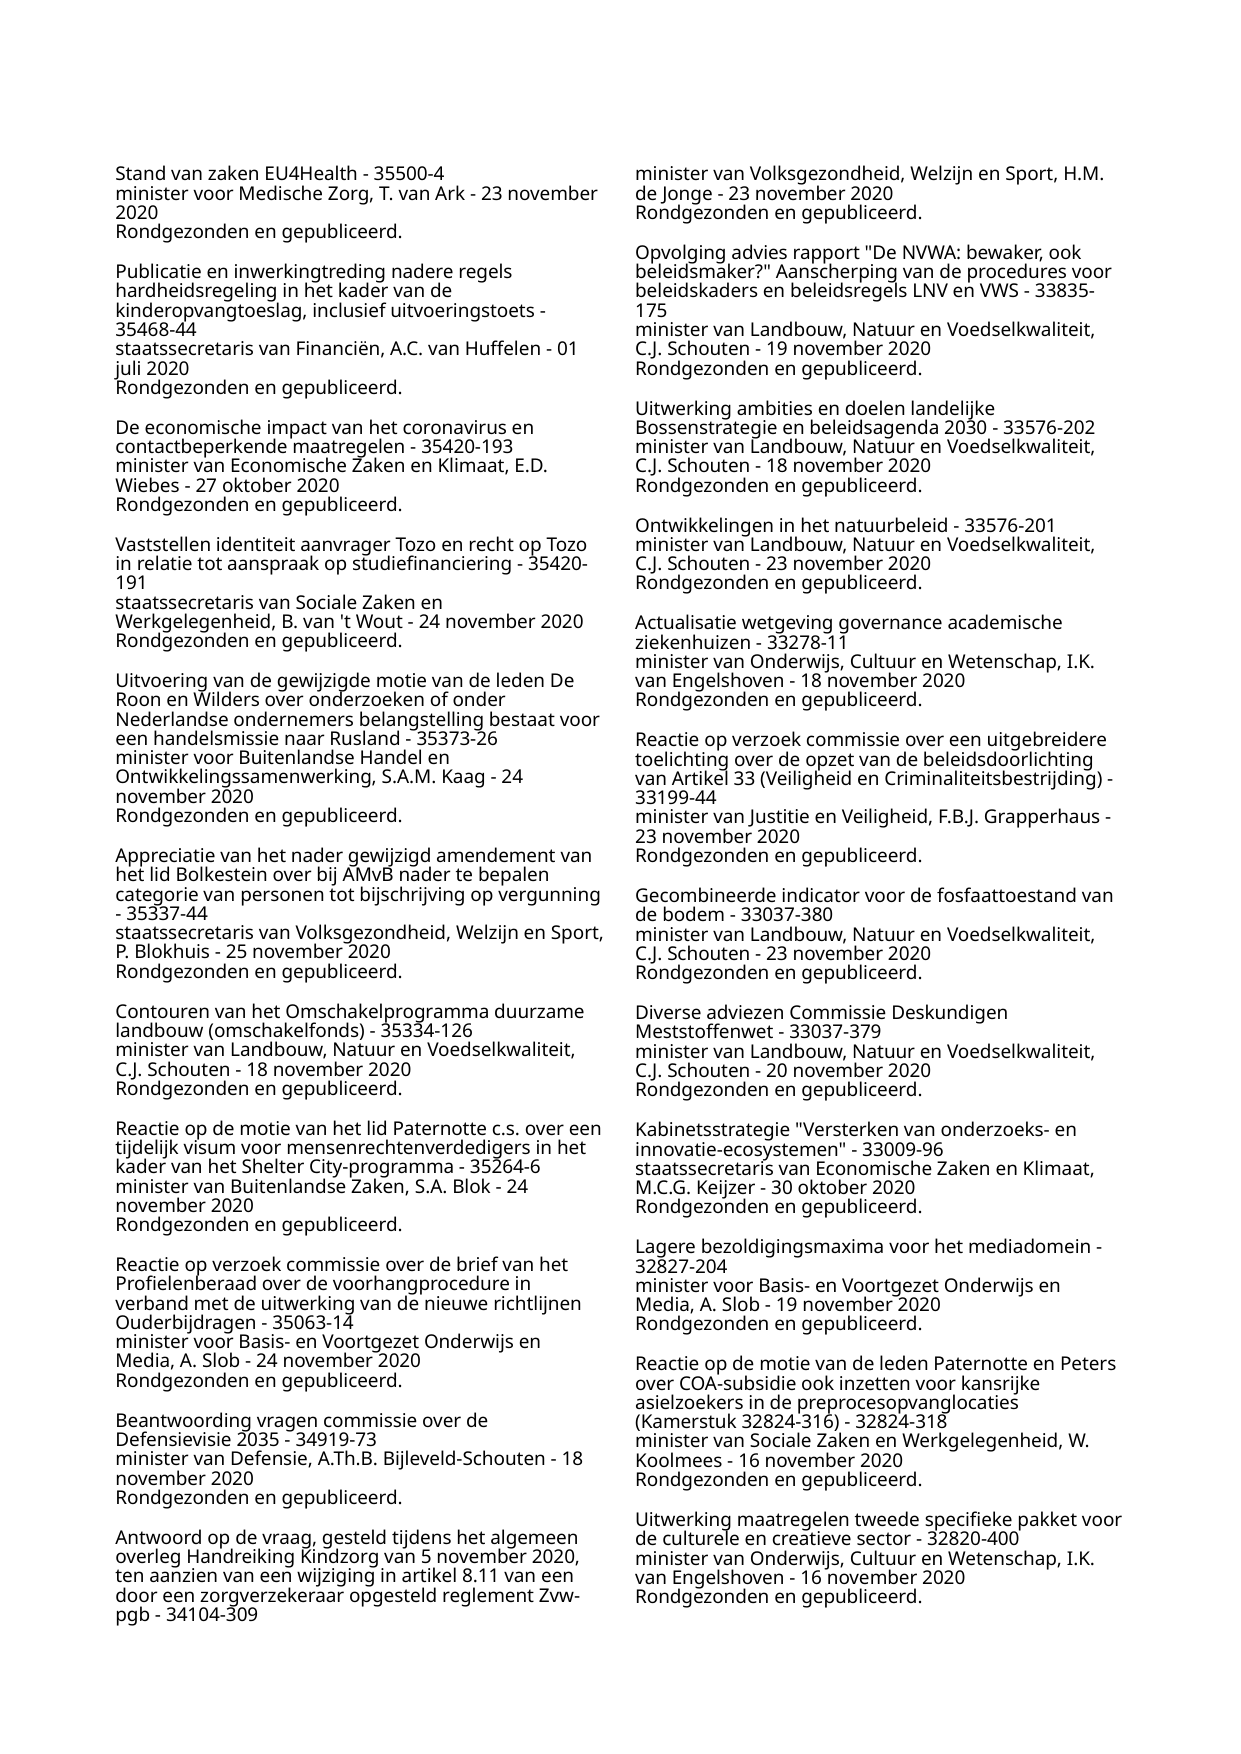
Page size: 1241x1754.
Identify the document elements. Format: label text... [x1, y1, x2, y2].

text Rondgezonden en gepubliceerd. [115, 807, 605, 826]
text Stand van zaken EU4Health - 35500-4 [115, 165, 605, 184]
text Contouren van het Omschakelprogramma duurzame landbouw (omschakelfonds) - 35334-126 [115, 1003, 605, 1041]
text minister van Sociale Zaken en Werkgelegenheid, W. Koolmees - 16 november 2020 [635, 1432, 1125, 1471]
text minister van Defensie, A.Th.B. Bijleveld-Schouten - 18 november 2020 [115, 1450, 605, 1489]
text Rondgezonden en gepubliceerd. [115, 1080, 605, 1099]
text Actualisatie wetgeving governance academische ziekenhuizen - 33278-11 [635, 614, 1125, 653]
text Ontwikkelingen in het natuurbeleid - 33576-201 [635, 517, 1125, 536]
text Rondgezonden en gepubliceerd. [115, 379, 605, 398]
text Rondgezonden en gepubliceerd. [635, 359, 1125, 379]
text Rondgezonden en gepubliceerd. [635, 204, 1125, 223]
text Vaststellen identiteit aanvrager Tozo en recht op Tozo in relatie tot aanspraak op studiefinanciering - 35420-191 [115, 536, 605, 594]
text Rondgezonden en gepubliceerd. [635, 1315, 1125, 1335]
text Reactie op verzoek commissie over de brief van het Profielenberaad over de voorhangprocedure in verband met de uitwerking van de nieuwe richtlijnen Ouderbijdragen - 35063-14 [115, 1256, 605, 1333]
text minister van Volksgezondheid, Welzijn en Sport, H.M. de Jonge - 23 november 2020 [635, 165, 1125, 204]
text staatssecretaris van Volksgezondheid, Welzijn en Sport, P. Blokhuis - 25 november 2020 [115, 924, 605, 963]
text Kabinetsstrategie "Versterken van onderzoeks- en innovatie-ecosystemen" - 33009-96 [635, 1121, 1125, 1160]
text minister van Landbouw, Natuur en Voedselkwaliteit, C.J. Schouten - 18 november 2020 [115, 1041, 605, 1080]
text Rondgezonden en gepubliceerd. [635, 691, 1125, 711]
text staatssecretaris van Economische Zaken en Klimaat, M.C.G. Keijzer - 30 oktober 2020 [635, 1160, 1125, 1198]
text Rondgezonden en gepubliceerd. [635, 964, 1125, 983]
text Rondgezonden en gepubliceerd. [635, 1588, 1125, 1607]
text Reactie op de motie van het lid Paternotte c.s. over een tijdelijk visum voor mensenrechtenverdedigers in het kader van het Shelter City-programma - 35264-6 [115, 1120, 605, 1178]
text minister van Onderwijs, Cultuur en Wetenschap, I.K. van Engelshoven - 18 november 2020 [635, 653, 1125, 691]
text Rondgezonden en gepubliceerd. [115, 223, 605, 242]
text Lagere bezoldigingsmaxima voor het mediadomein - 32827-204 [635, 1238, 1125, 1277]
text Beantwoording vragen commissie over de Defensievisie 2035 - 34919-73 [115, 1412, 605, 1450]
text Rondgezonden en gepubliceerd. [635, 1081, 1125, 1101]
text Rondgezonden en gepubliceerd. [115, 496, 605, 515]
text staatssecretaris van Financiën, A.C. van Huffelen - 01 juli 2020 [115, 340, 605, 379]
text Antwoord op de vraag, gesteld tijdens het algemeen overleg Handreiking Kindzorg van 5 november 2020, ten aanzien van een wijziging in artikel 8.11 van een door een zorgverzekeraar opgesteld reglement Zvw-pgb - 34104-309 [115, 1529, 605, 1625]
text minister van Buitenlandse Zaken, S.A. Blok - 24 november 2020 [115, 1178, 605, 1216]
text Rondgezonden en gepubliceerd. [635, 1198, 1125, 1218]
text minister van Landbouw, Natuur en Voedselkwaliteit, C.J. Schouten - 20 november 2020 [635, 1043, 1125, 1081]
text Rondgezonden en gepubliceerd. [635, 1471, 1125, 1490]
text minister voor Basis- en Voortgezet Onderwijs en Media, A. Slob - 19 november 2020 [635, 1277, 1125, 1315]
text minister van Economische Zaken en Klimaat, E.D. Wiebes - 27 oktober 2020 [115, 457, 605, 496]
text Rondgezonden en gepubliceerd. [115, 1372, 605, 1391]
text Rondgezonden en gepubliceerd. [635, 574, 1125, 594]
text minister van Landbouw, Natuur en Voedselkwaliteit, C.J. Schouten - 18 november 2020 [635, 438, 1125, 477]
text Rondgezonden en gepubliceerd. [115, 1216, 605, 1235]
text minister van Landbouw, Natuur en Voedselkwaliteit, C.J. Schouten - 19 november 2020 [635, 321, 1125, 359]
text staatssecretaris van Sociale Zaken en Werkgelegenheid, B. van 't Wout - 24 november 2020 [115, 594, 605, 632]
text minister van Justitie en Veiligheid, F.B.J. Grapperhaus - 23 november 2020 [635, 808, 1125, 847]
text minister van Landbouw, Natuur en Voedselkwaliteit, C.J. Schouten - 23 november 2020 [635, 536, 1125, 574]
text Reactie op de motie van de leden Paternotte en Peters over COA-subsidie ook inzetten voor kansrijke asielzoekers in de preprocesopvanglocaties (Kamerstuk 32824-316) - 32824-318 [635, 1355, 1125, 1432]
text Opvolging advies rapport "De NVWA: bewaker, ook beleidsmaker?" Aanscherping van de procedures voor beleidskaders en beleidsregels LNV en VWS - 33835-175 [635, 244, 1125, 321]
text minister voor Medische Zorg, T. van Ark - 23 november 2020 [115, 184, 605, 223]
text Appreciatie van het nader gewijzigd amendement van het lid Bolkestein over bij AMvB nader te bepalen categorie van personen tot bijschrijving op vergunning - 35337-44 [115, 847, 605, 924]
text minister van Onderwijs, Cultuur en Wetenschap, I.K. van Engelshoven - 16 november 2020 [635, 1549, 1125, 1588]
text Rondgezonden en gepubliceerd. [635, 477, 1125, 496]
text Uitvoering van de gewijzigde motie van de leden De Roon en Wilders over onderzoeken of onder Nederlandse ondernemers belangstelling bestaat voor een handelsmissie naar Rusland - 35373-26 [115, 672, 605, 749]
text Rondgezonden en gepubliceerd. [635, 847, 1125, 866]
text De economische impact van het coronavirus en contactbeperkende maatregelen - 35420-193 [115, 419, 605, 457]
text Rondgezonden en gepubliceerd. [115, 1489, 605, 1508]
text Diverse adviezen Commissie Deskundigen Meststoffenwet - 33037-379 [635, 1004, 1125, 1043]
text Rondgezonden en gepubliceerd. [115, 963, 605, 982]
text minister voor Buitenlandse Handel en Ontwikkelingssamenwerking, S.A.M. Kaag - 24 november 2020 [115, 749, 605, 807]
text Publicatie en inwerkingtreding nadere regels hardheidsregeling in het kader van de kinderopvangtoeslag, inclusief uitvoeringstoets - 35468-44 [115, 263, 605, 340]
text minister van Landbouw, Natuur en Voedselkwaliteit, C.J. Schouten - 23 november 2020 [635, 926, 1125, 964]
text Reactie op verzoek commissie over een uitgebreidere toelichting over de opzet van de beleidsdoorlichting van Artikel 33 (Veiligheid en Criminaliteitsbestrijding) - 33199-44 [635, 731, 1125, 808]
text Gecombineerde indicator voor de fosfaattoestand van de bodem - 33037-380 [635, 887, 1125, 926]
text Rondgezonden en gepubliceerd. [115, 632, 605, 651]
text Uitwerking maatregelen tweede specifieke pakket voor de culturele en creatieve sector - 32820-400 [635, 1511, 1125, 1549]
text minister voor Basis- en Voortgezet Onderwijs en Media, A. Slob - 24 november 2020 [115, 1333, 605, 1372]
text Uitwerking ambities en doelen landelijke Bossenstrategie en beleidsagenda 2030 - 33576-202 [635, 399, 1125, 438]
